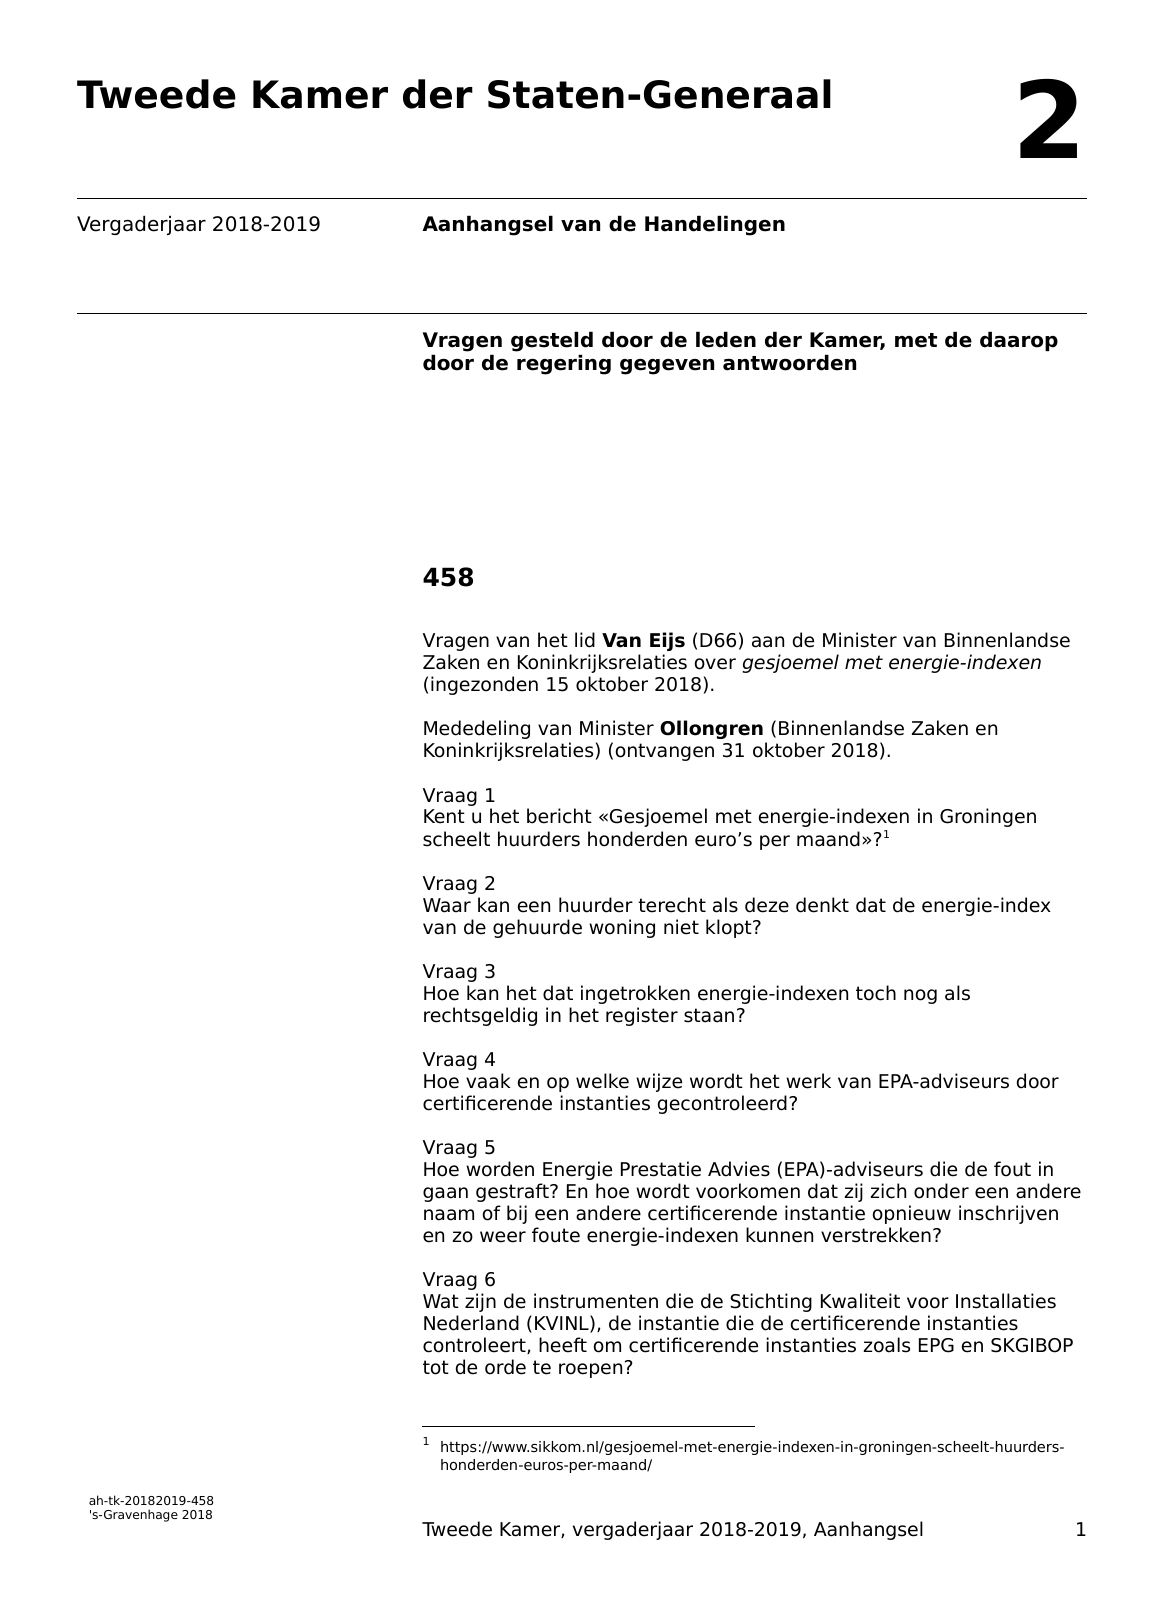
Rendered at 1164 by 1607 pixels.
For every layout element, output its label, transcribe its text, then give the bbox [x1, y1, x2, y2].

table_cell Vragen gesteld door de leden der Kamer, met de daarop door de regering gegeven antwoorden [422, 314, 1087, 375]
table_cell Vergaderjaar 2018-2019 [77, 199, 422, 313]
text Wat zijn de instrumenten die de Stichting Kwaliteit voor Installaties Nederland (KVINL), de instantie die de certificerende instanties controleert, heeft om certificerende instanties zoals EPG en SKGIBOP tot de orde te roepen? [422, 1291, 1087, 1379]
table_cell Aanhangsel van de Handelingen [422, 199, 1087, 313]
text 458 [422, 563, 1087, 592]
text 's-Gravenhage 2018 [88, 1508, 323, 1522]
table_header Tweede Kamer der Staten-Generaal [77, 59, 886, 198]
text Mededeling van Minister Ollongren (Binnenlandse Zaken en Koninkrijksrelaties) (ontvangen 31 oktober 2018). [422, 718, 1087, 762]
text Vraag 1 [422, 784, 1087, 806]
text https://www.sikkom.nl/gesjoemel-met-energie-indexen-in-groningen-scheelt-huurders-honderden-euros-per-maand/ [422, 1435, 1087, 1474]
text Vraag 6 [422, 1269, 1087, 1291]
text Vraag 3 [422, 961, 1087, 983]
text Kent u het bericht «Gesjoemel met energie-indexen in Groningen scheelt huurders honderden euro’s per maand»? [422, 806, 1087, 850]
text Vraag 4 [422, 1049, 1087, 1071]
table_cell [77, 314, 422, 375]
text Hoe worden Energie Prestatie Advies (EPA)-adviseurs die de fout in gaan gestraft? En hoe wordt voorkomen dat zij zich onder een andere naam of bij een andere certificerende instantie opnieuw inschrijven en zo weer foute energie-indexen kunnen verstrekken? [422, 1159, 1087, 1247]
text ah-tk-20182019-458 [88, 1494, 323, 1508]
table_header 2 [886, 59, 1087, 198]
text Hoe vaak en op welke wijze wordt het werk van EPA-adviseurs door certificerende instanties gecontroleerd? [422, 1071, 1087, 1115]
text Vraag 5 [422, 1137, 1087, 1159]
text Vragen van het lid Van Eijs (D66) aan de Minister van Binnenlandse Zaken en Koninkrijksrelaties over gesjoemel met energie-indexen (ingezonden 15 oktober 2018). [422, 630, 1087, 696]
text Hoe kan het dat ingetrokken energie-indexen toch nog als rechtsgeldig in het register staan? [422, 983, 1087, 1027]
text Waar kan een huurder terecht als deze denkt dat de energie-index van de gehuurde woning niet klopt? [422, 894, 1087, 938]
text Vraag 2 [422, 873, 1087, 894]
